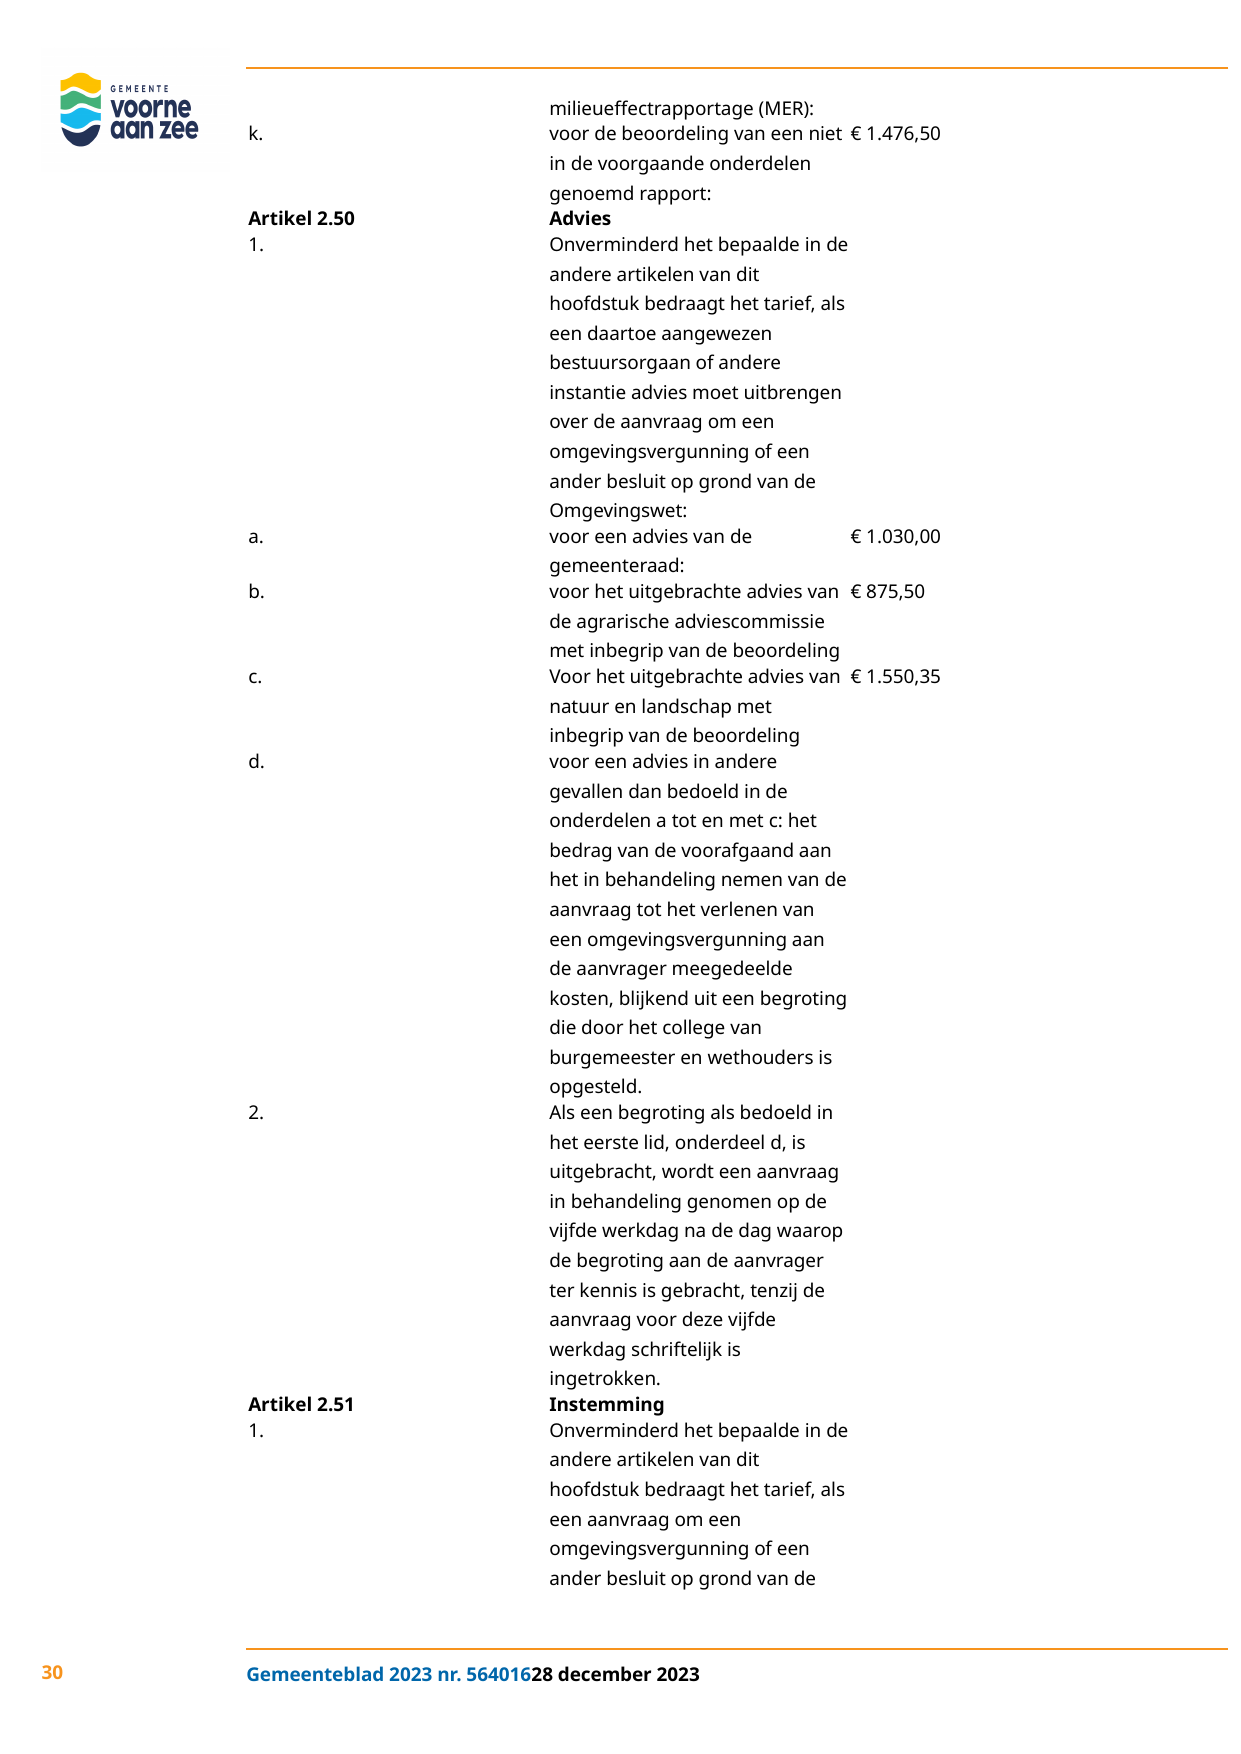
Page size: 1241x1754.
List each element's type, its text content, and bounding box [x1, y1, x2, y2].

table_cell Onverminderd het bepaalde in de andere artikelen van dit hoofdstuk bedraagt het tarief, als een daartoe aangewezen bestuursorgaan of andere instantie advies moet uitbrengen over de aanvraag om een omgevingsvergunning of een ander besluit op grond van de Omgevingswet: [549, 231, 850, 523]
picture [41, 47, 231, 172]
table_cell 1. [248, 231, 549, 523]
table_cell 2. [248, 1099, 549, 1391]
table_cell [850, 231, 1152, 523]
table_cell Artikel 2.51 [248, 1391, 549, 1417]
table_cell € 1.550,35 [850, 663, 1152, 748]
table_cell voor een advies van de gemeenteraad: [549, 523, 850, 578]
table_cell Als een begroting als bedoeld in het eerste lid, onderdeel d, is uitgebracht, wordt een aanvraag in behandeling genomen op de vijfde werkdag na de dag waarop de begroting aan de aanvrager ter kennis is gebracht, tenzij de aanvraag voor deze vijfde werkdag schriftelijk is ingetrokken. [549, 1099, 850, 1391]
table_cell voor het uitgebrachte advies van de agrarische adviescommissie met inbegrip van de beoordeling [549, 579, 850, 663]
table_cell [248, 95, 549, 121]
table_cell [850, 1099, 1152, 1391]
table_cell Voor het uitgebrachte advies van natuur en landschap met inbegrip van de beoordeling [549, 663, 850, 748]
table_cell Onverminderd het bepaalde in de andere artikelen van dit hoofdstuk bedraagt het tarief, als een aanvraag om een omgevingsvergunning of een ander besluit op grond van de [549, 1417, 850, 1591]
table_cell Artikel 2.50 [248, 205, 549, 231]
table_cell [850, 748, 1152, 1099]
table_cell c. [248, 663, 549, 748]
table_cell k. [248, 121, 549, 205]
table_cell milieueffectrapportage (MER): [549, 95, 850, 121]
table_cell € 1.476,50 [850, 121, 1152, 205]
table_cell voor de beoordeling van een niet in de voorgaande onderdelen genoemd rapport: [549, 121, 850, 205]
table_cell b. [248, 579, 549, 663]
table_cell d. [248, 748, 549, 1099]
table_cell [850, 95, 1152, 121]
table_cell € 1.030,00 [850, 523, 1152, 578]
table_cell [850, 1417, 1152, 1591]
table_cell 1. [248, 1417, 549, 1591]
table_cell Advies [549, 205, 1152, 231]
table_cell € 875,50 [850, 579, 1152, 663]
table_cell a. [248, 523, 549, 578]
table_cell voor een advies in andere gevallen dan bedoeld in de onderdelen a tot en met c: het bedrag van de voorafgaand aan het in behandeling nemen van de aanvraag tot het verlenen van een omgevingsvergunning aan de aanvrager meegedeelde kosten, blijkend uit een begroting die door het college van burgemeester en wethouders is opgesteld. [549, 748, 850, 1099]
table_cell Instemming [549, 1391, 1152, 1417]
